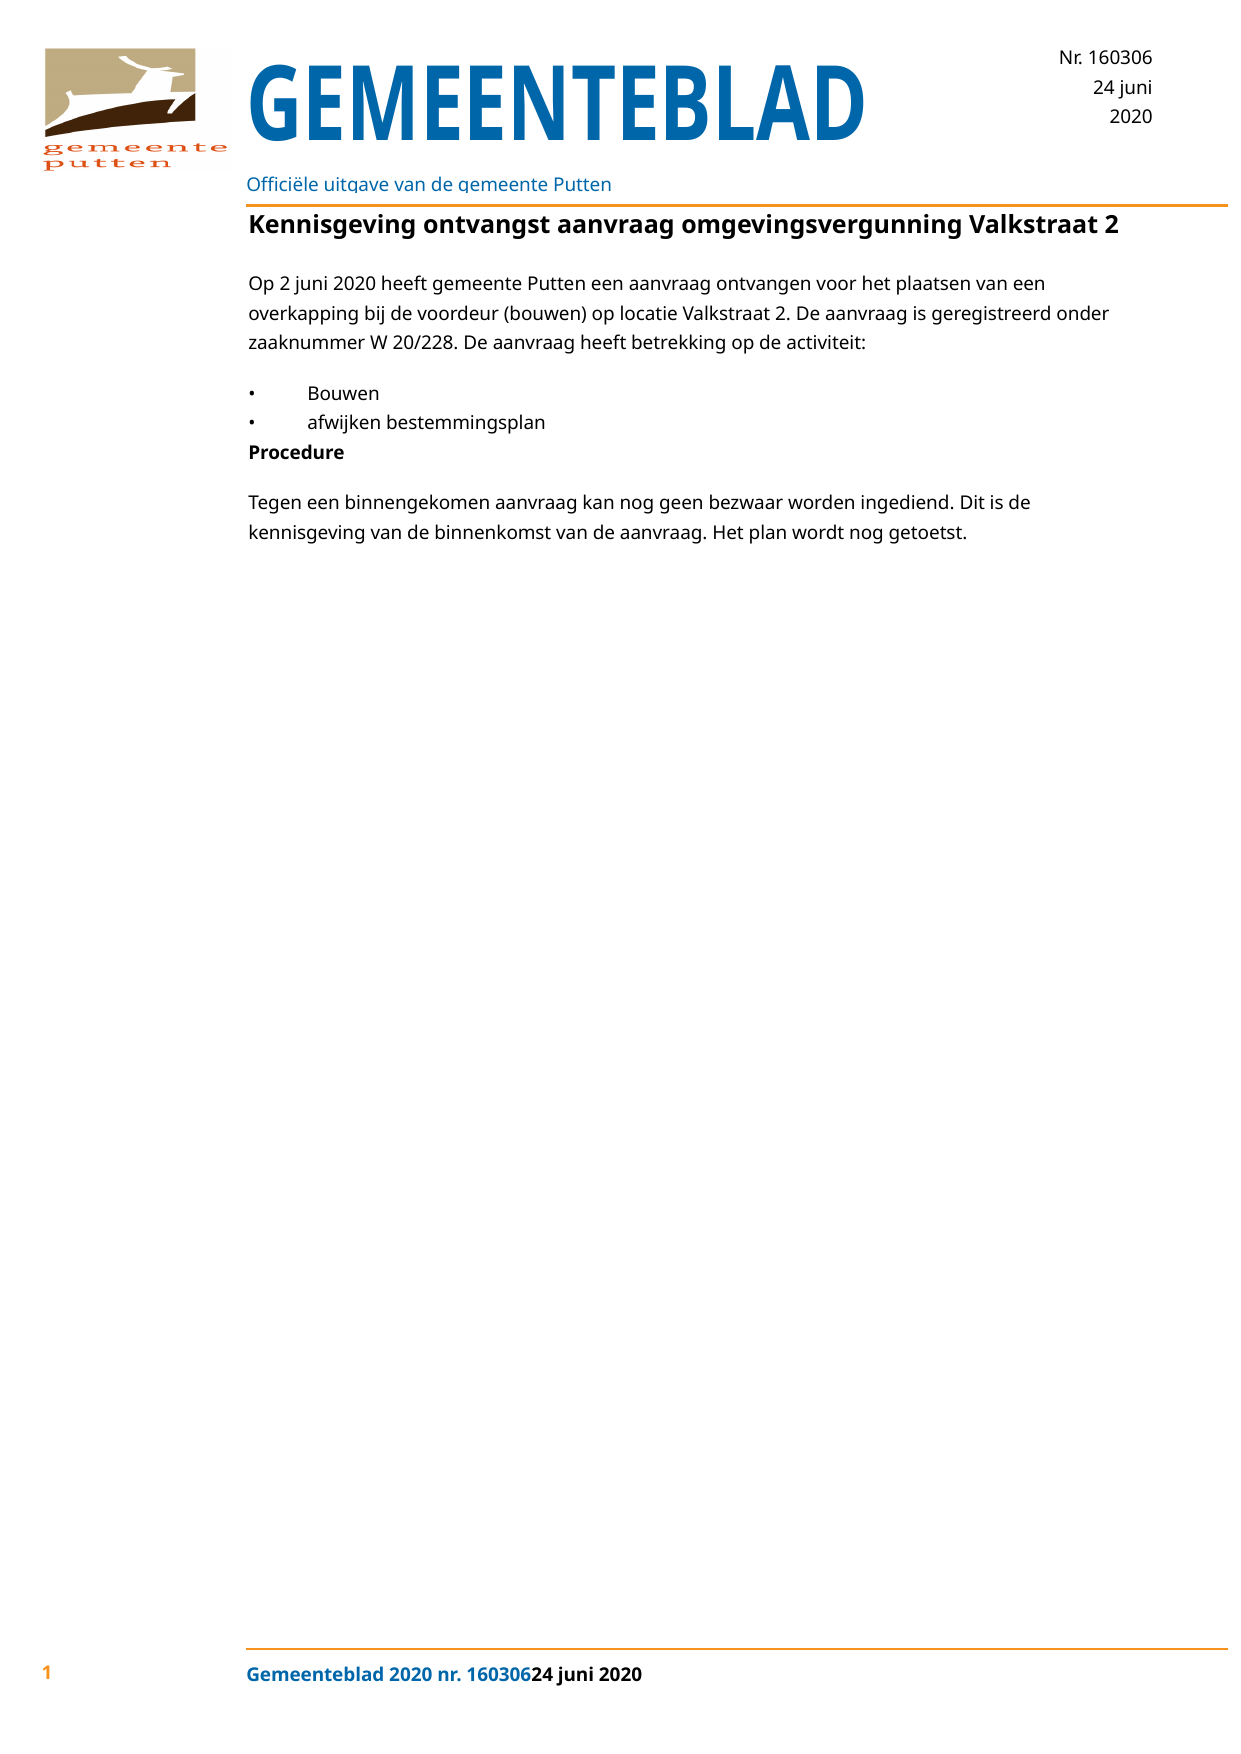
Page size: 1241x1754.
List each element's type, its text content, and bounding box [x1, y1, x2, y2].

text Tegen een binnengekomen aanvraag kan nog geen bezwaar worden ingediend. Dit is de kennisgeving van de binnenkomst van de aanvraag. Het plan wordt nog getoetst. [248, 489, 1152, 545]
text Op 2 juni 2020 heeft gemeente Putten een aanvraag ontvangen voor het plaatsen van een overkapping bij de voordeur (bouwen) op locatie Valkstraat 2. De aanvraag is geregistreerd onder zaaknummer W 20/228. De aanvraag heeft betrekking op de activiteit: [248, 270, 1152, 355]
list Bouwen [248, 380, 1152, 406]
text Procedure [248, 439, 1152, 465]
picture [41, 47, 231, 172]
text Kennisgeving ontvangst aanvraag omgevingsvergunning Valkstraat 2 [248, 207, 1152, 241]
list afwijken bestemmingsplan [248, 409, 1152, 435]
